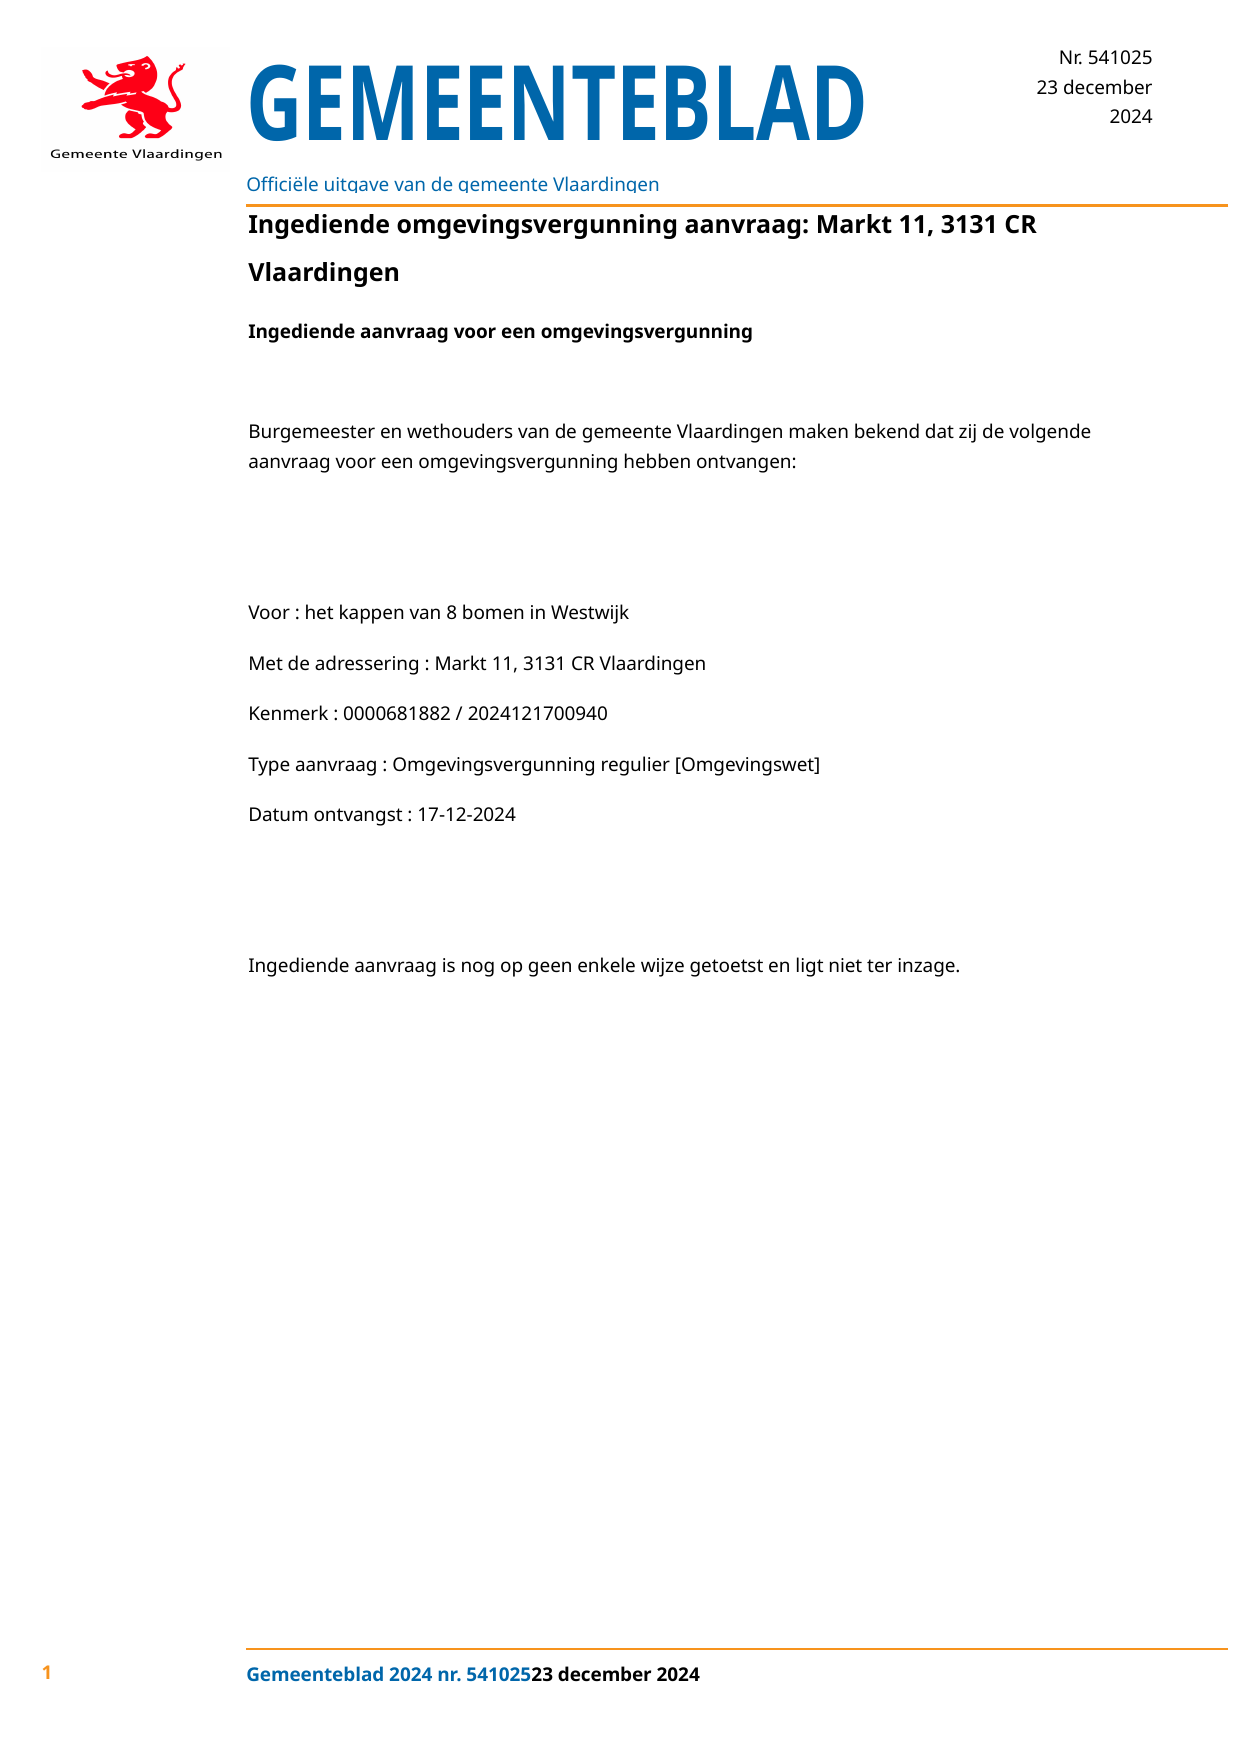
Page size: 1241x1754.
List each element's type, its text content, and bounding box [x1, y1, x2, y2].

text Ingediende omgevingsvergunning aanvraag: Markt 11, 3131 CR Vlaardingen [248, 207, 1152, 288]
text Type aanvraag : Omgevingsvergunning regulier [Omgevingswet] [248, 751, 1152, 777]
text Ingediende aanvraag is nog op geen enkele wijze getoetst en ligt niet ter inzage. [248, 952, 1152, 978]
text Met de adressering : Markt 11, 3131 CR Vlaardingen [248, 650, 1152, 676]
text Burgemeester en wethouders van de gemeente Vlaardingen maken bekend dat zij de volgende aanvraag voor een omgevingsvergunning hebben ontvangen: [248, 419, 1152, 474]
text Ingediende aanvraag voor een omgevingsvergunning [248, 318, 1152, 344]
text Kenmerk : 0000681882 / 2024121700940 [248, 700, 1152, 726]
text Voor : het kappen van 8 bomen in Westwijk [248, 599, 1152, 625]
text Datum ontvangst : 17-12-2024 [248, 801, 1152, 827]
picture [41, 47, 231, 172]
